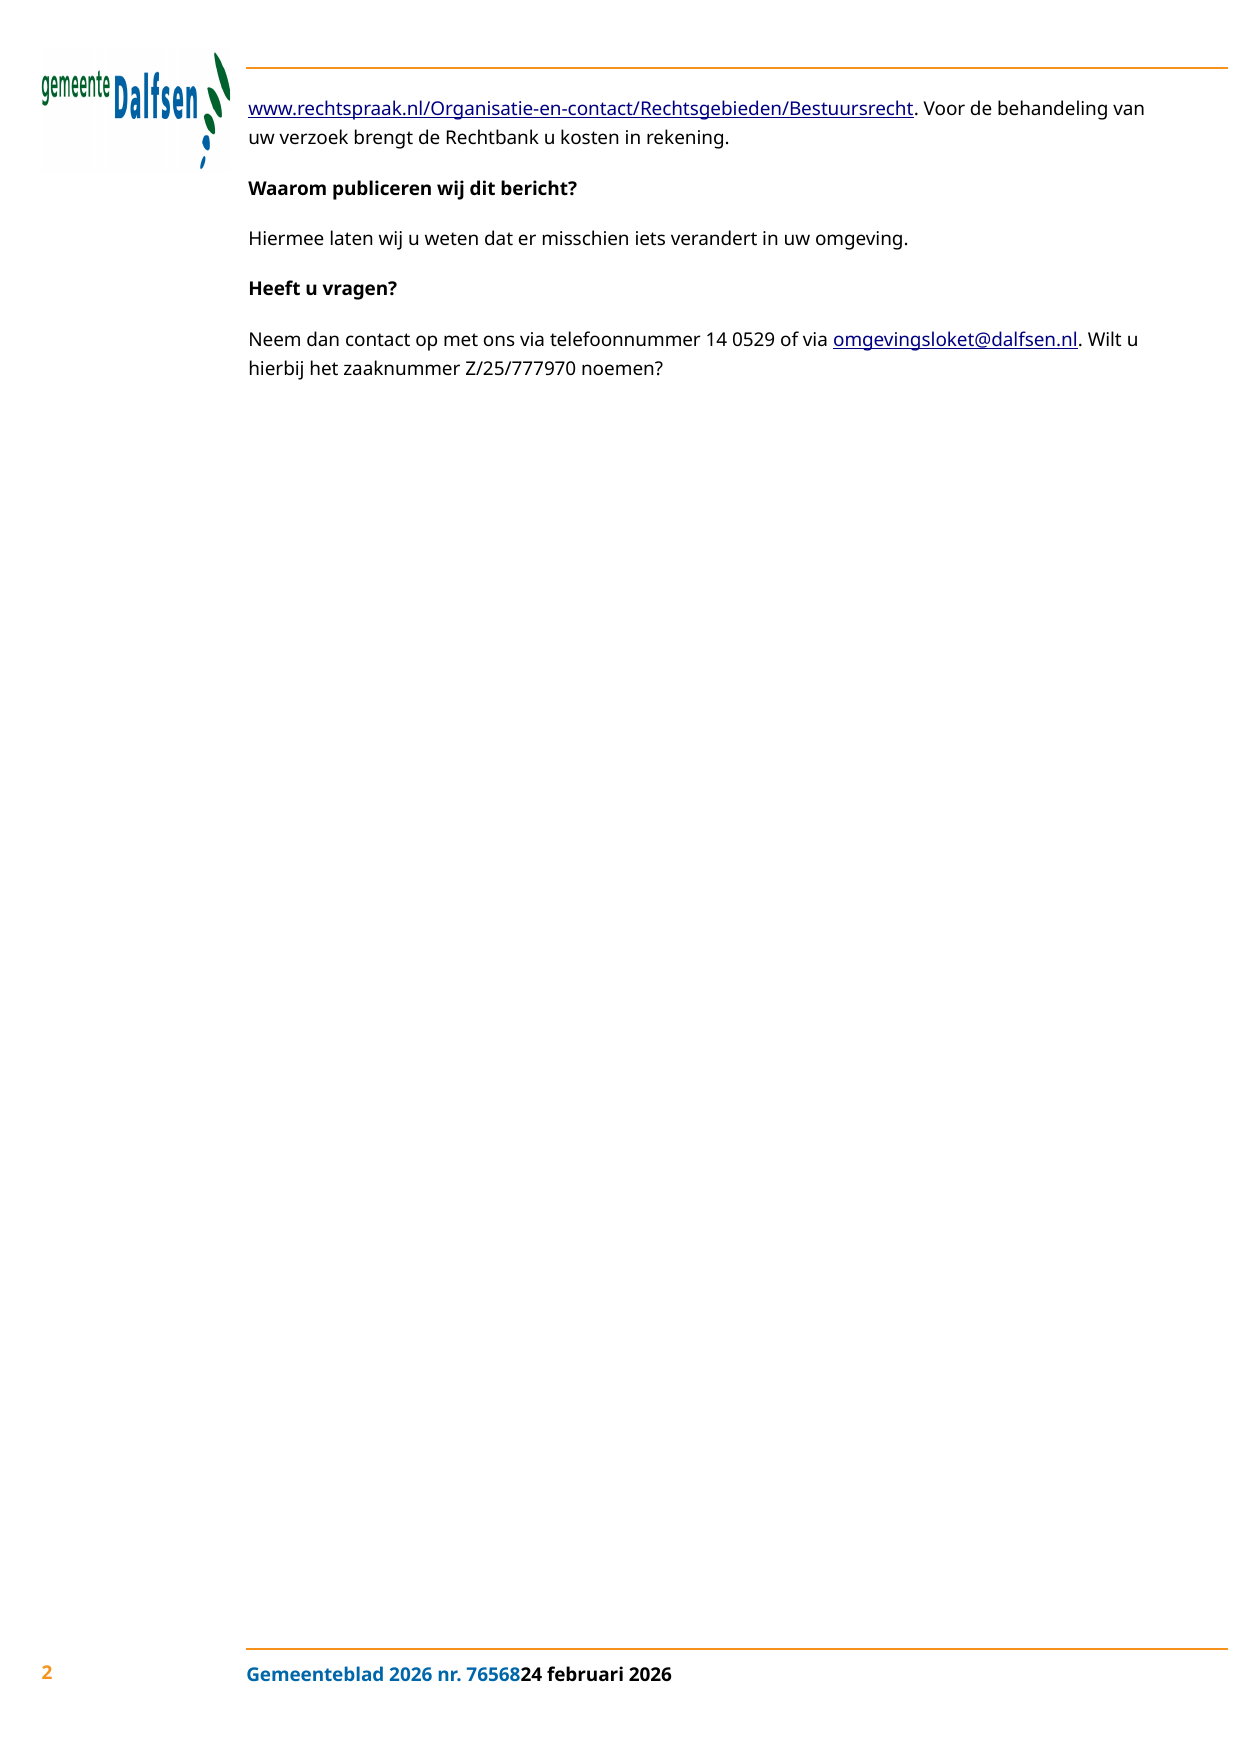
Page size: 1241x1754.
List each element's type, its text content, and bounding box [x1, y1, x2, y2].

picture [41, 47, 231, 172]
text Hiermee laten wij u weten dat er misschien iets verandert in uw omgeving. [248, 225, 1152, 251]
text www.rechtspraak.nl/Organisatie-en-contact/Rechtsgebieden/Bestuursrecht. Voor de behandeling van uw verzoek brengt de Rechtbank u kosten in rekening. [248, 95, 1152, 150]
text Neem dan contact op met ons via telefoonnummer 14 0529 of via omgevingsloket@dalfsen.nl. Wilt u hierbij het zaaknummer Z/25/777970 noemen? [248, 326, 1152, 381]
text Waarom publiceren wij dit bericht? [248, 175, 1152, 201]
text Heeft u vragen? [248, 276, 1152, 301]
